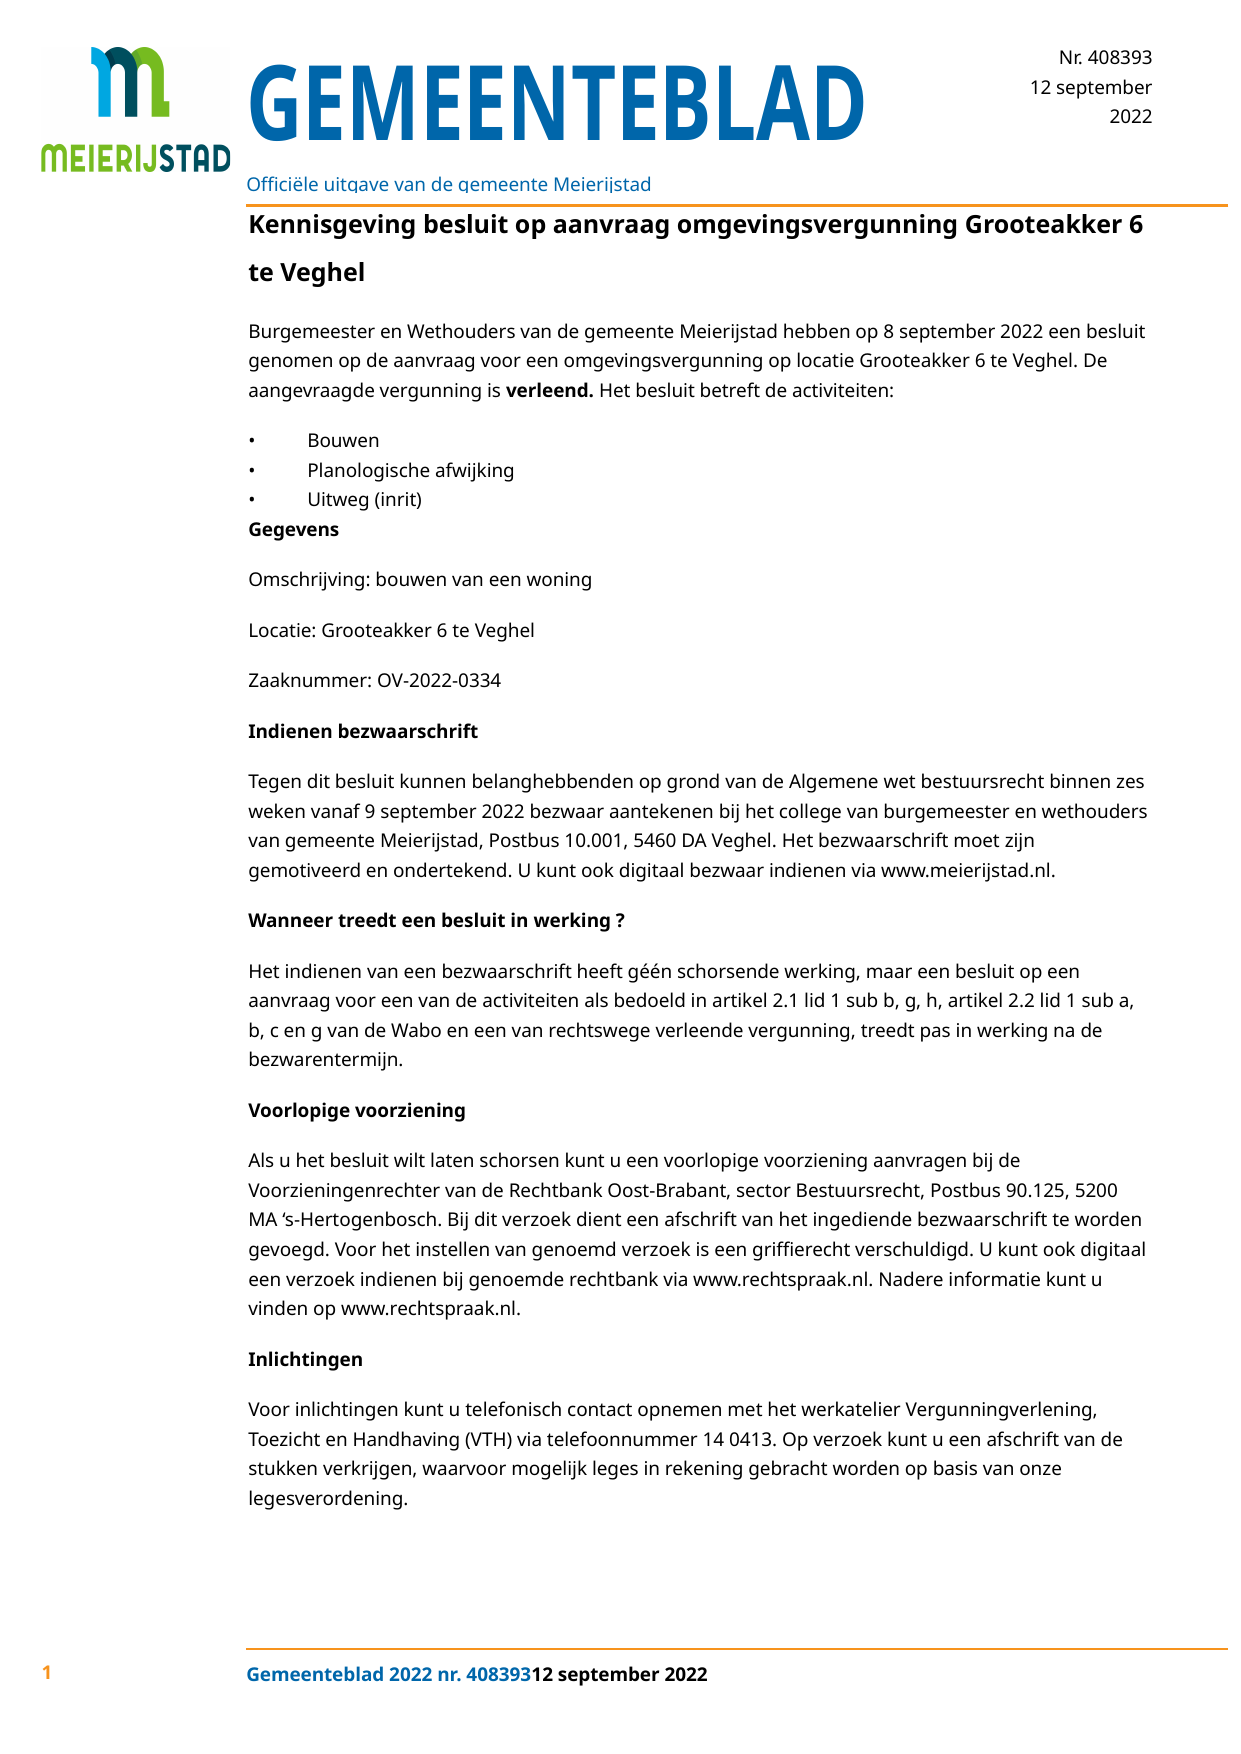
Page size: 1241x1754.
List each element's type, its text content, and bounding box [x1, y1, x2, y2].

text Burgemeester en Wethouders van de gemeente Meierijstad hebben op 8 september 2022 een besluit genomen op de aanvraag voor een omgevingsvergunning op locatie Grooteakker 6 te Veghel. De aangevraagde vergunning is verleend. Het besluit betreft de activiteiten: [248, 318, 1152, 403]
text Locatie: Grooteakker 6 te Veghel [248, 617, 1152, 643]
text Voor inlichtingen kunt u telefonisch contact opnemen met het werkatelier Vergunningverlening, Toezicht en Handhaving (VTH) via telefoonnummer 14 0413. Op verzoek kunt u een afschrift van de stukken verkrijgen, waarvoor mogelijk leges in rekening gebracht worden op basis van onze legesverordening. [248, 1396, 1152, 1511]
text Wanneer treedt een besluit in werking ? [248, 907, 1152, 933]
text Zaaknummer: OV-2022-0334 [248, 667, 1152, 693]
text Kennisgeving besluit op aanvraag omgevingsvergunning Grooteakker 6 te Veghel [248, 207, 1152, 288]
text Als u het besluit wilt laten schorsen kunt u een voorlopige voorziening aanvragen bij de Voorzieningenrechter van de Rechtbank Oost-Brabant, sector Bestuursrecht, Postbus 90.125, 5200 MA ‘s-Hertogenbosch. Bij dit verzoek dient een afschrift van het ingediende bezwaarschrift te worden gevoegd. Voor het instellen van genoemd verzoek is een griffierecht verschuldigd. U kunt ook digitaal een verzoek indienen bij genoemde rechtbank via www.rechtspraak.nl. Nadere informatie kunt u vinden op www.rechtspraak.nl. [248, 1147, 1152, 1321]
text Gegevens [248, 516, 1152, 542]
list Planologische afwijking [248, 457, 1152, 483]
list Bouwen [248, 427, 1152, 453]
text Omschrijving: bouwen van een woning [248, 567, 1152, 592]
text Indienen bezwaarschrift [248, 718, 1152, 744]
text Het indienen van een bezwaarschrift heeft géén schorsende werking, maar een besluit op een aanvraag voor een van de activiteiten als bedoeld in artikel 2.1 lid 1 sub b, g, h, artikel 2.2 lid 1 sub a, b, c en g van de Wabo en een van rechtswege verleende vergunning, treedt pas in werking na de bezwarentermijn. [248, 958, 1152, 1072]
text Tegen dit besluit kunnen belanghebbenden op grond van de Algemene wet bestuursrecht binnen zes weken vanaf 9 september 2022 bezwaar aantekenen bij het college van burgemeester en wethouders van gemeente Meierijstad, Postbus 10.001, 5460 DA Veghel. Het bezwaarschrift moet zijn gemotiveerd en ondertekend. U kunt ook digitaal bezwaar indienen via www.meierijstad.nl. [248, 768, 1152, 883]
text Inlichtingen [248, 1346, 1152, 1372]
list Uitweg (inrit) [248, 487, 1152, 512]
picture [41, 47, 231, 172]
text Voorlopige voorziening [248, 1097, 1152, 1123]
